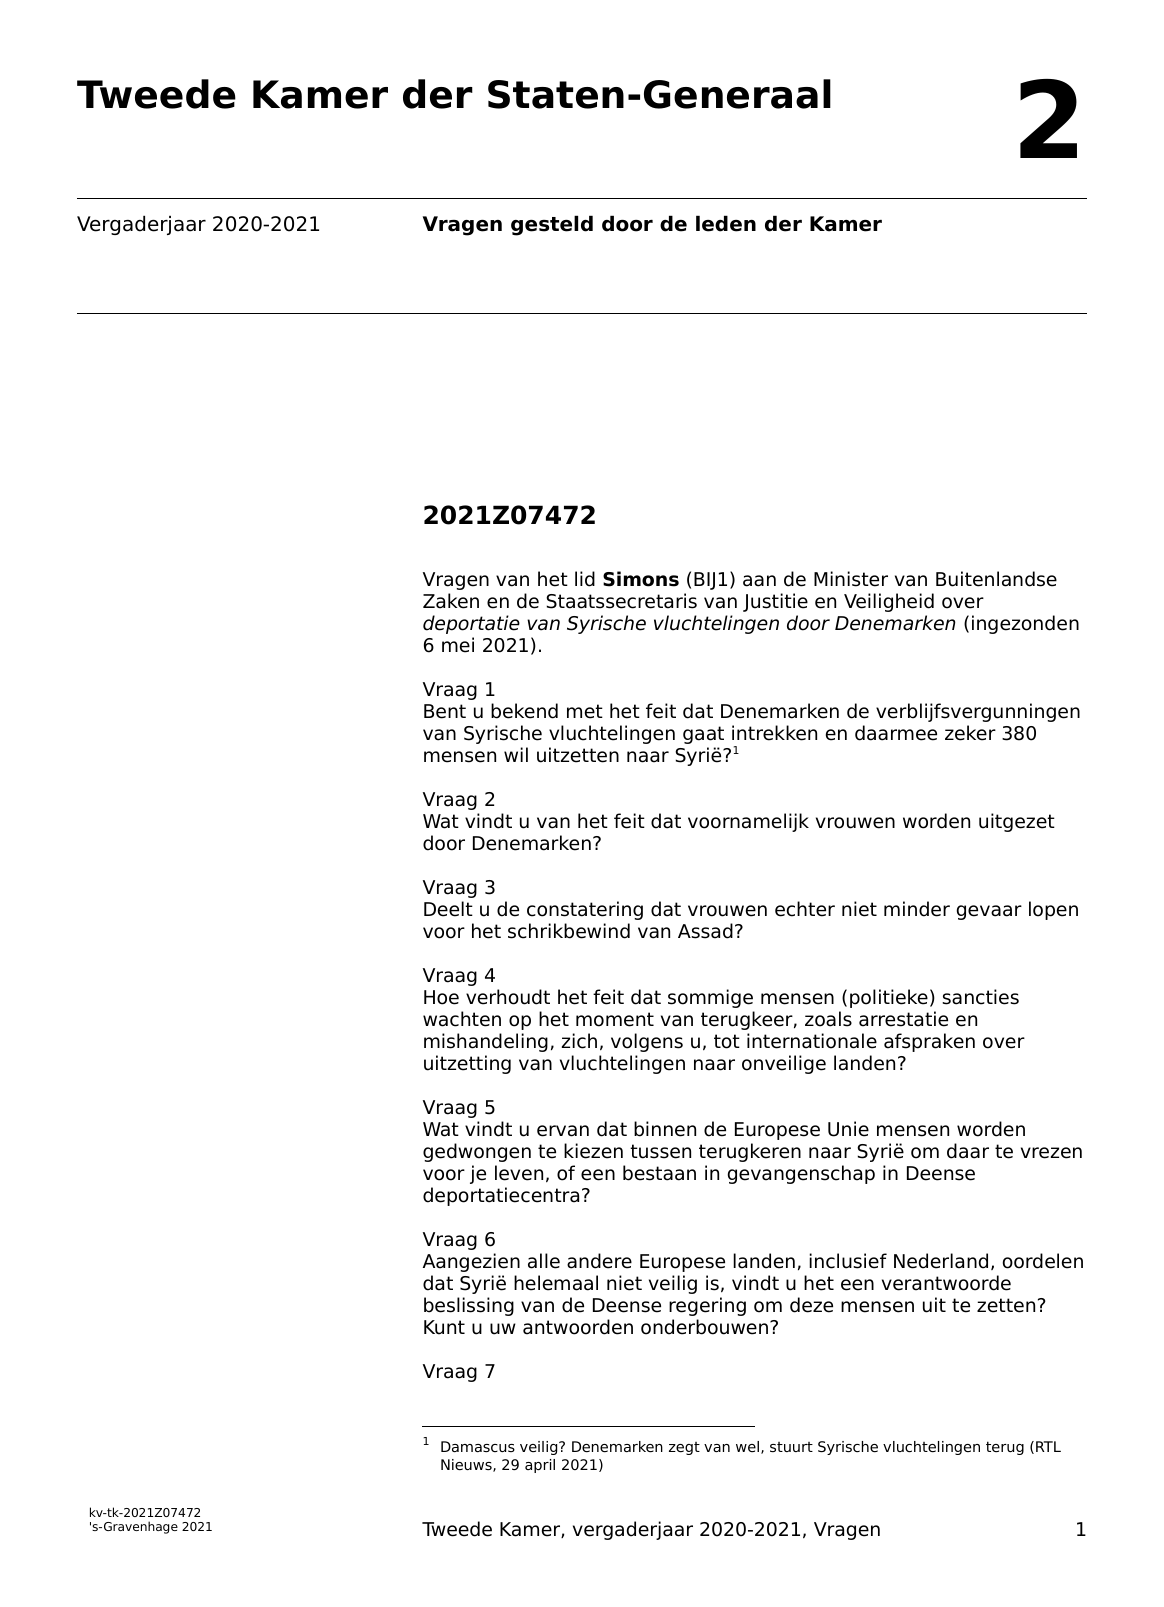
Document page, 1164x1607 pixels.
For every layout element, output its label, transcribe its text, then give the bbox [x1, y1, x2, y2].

text Vraag 4 [422, 965, 1087, 987]
text Vraag 7 [422, 1361, 1087, 1383]
text Damascus veilig? Denemarken zegt van wel, stuurt Syrische vluchtelingen terug (RTL Nieuws, 29 april 2021) [422, 1435, 1087, 1474]
table_header Tweede Kamer der Staten-Generaal [77, 59, 886, 198]
text Vragen van het lid Simons (BIJ1) aan de Minister van Buitenlandse Zaken en de Staatssecretaris van Justitie en Veiligheid over deportatie van Syrische vluchtelingen door Denemarken (ingezonden 6 mei 2021). [422, 569, 1087, 657]
text Deelt u de constatering dat vrouwen echter niet minder gevaar lopen voor het schrikbewind van Assad? [422, 899, 1087, 943]
text Bent u bekend met het feit dat Denemarken de verblijfsvergunningen van Syrische vluchtelingen gaat intrekken en daarmee zeker 380 mensen wil uitzetten naar Syrië? [422, 701, 1087, 767]
text 's-Gravenhage 2021 [88, 1520, 323, 1534]
text Vraag 2 [422, 789, 1087, 811]
text Vraag 1 [422, 679, 1087, 701]
text Vraag 6 [422, 1229, 1087, 1251]
table_header 2 [886, 59, 1087, 198]
text Wat vindt u ervan dat binnen de Europese Unie mensen worden gedwongen te kiezen tussen terugkeren naar Syrië om daar te vrezen voor je leven, of een bestaan in gevangenschap in Deense deportatiecentra? [422, 1119, 1087, 1207]
text 2021Z07472 [422, 501, 1087, 531]
table_cell Vergaderjaar 2020-2021 [77, 199, 422, 313]
text Hoe verhoudt het feit dat sommige mensen (politieke) sancties wachten op het moment van terugkeer, zoals arrestatie en mishandeling, zich, volgens u, tot internationale afspraken over uitzetting van vluchtelingen naar onveilige landen? [422, 987, 1087, 1075]
text Vraag 3 [422, 877, 1087, 899]
table_cell Vragen gesteld door de leden der Kamer [422, 199, 1087, 313]
text Vraag 5 [422, 1097, 1087, 1119]
text Aangezien alle andere Europese landen, inclusief Nederland, oordelen dat Syrië helemaal niet veilig is, vindt u het een verantwoorde beslissing van de Deense regering om deze mensen uit te zetten? Kunt u uw antwoorden onderbouwen? [422, 1251, 1087, 1339]
text Wat vindt u van het feit dat voornamelijk vrouwen worden uitgezet door Denemarken? [422, 811, 1087, 855]
text kv-tk-2021Z07472 [88, 1506, 323, 1520]
